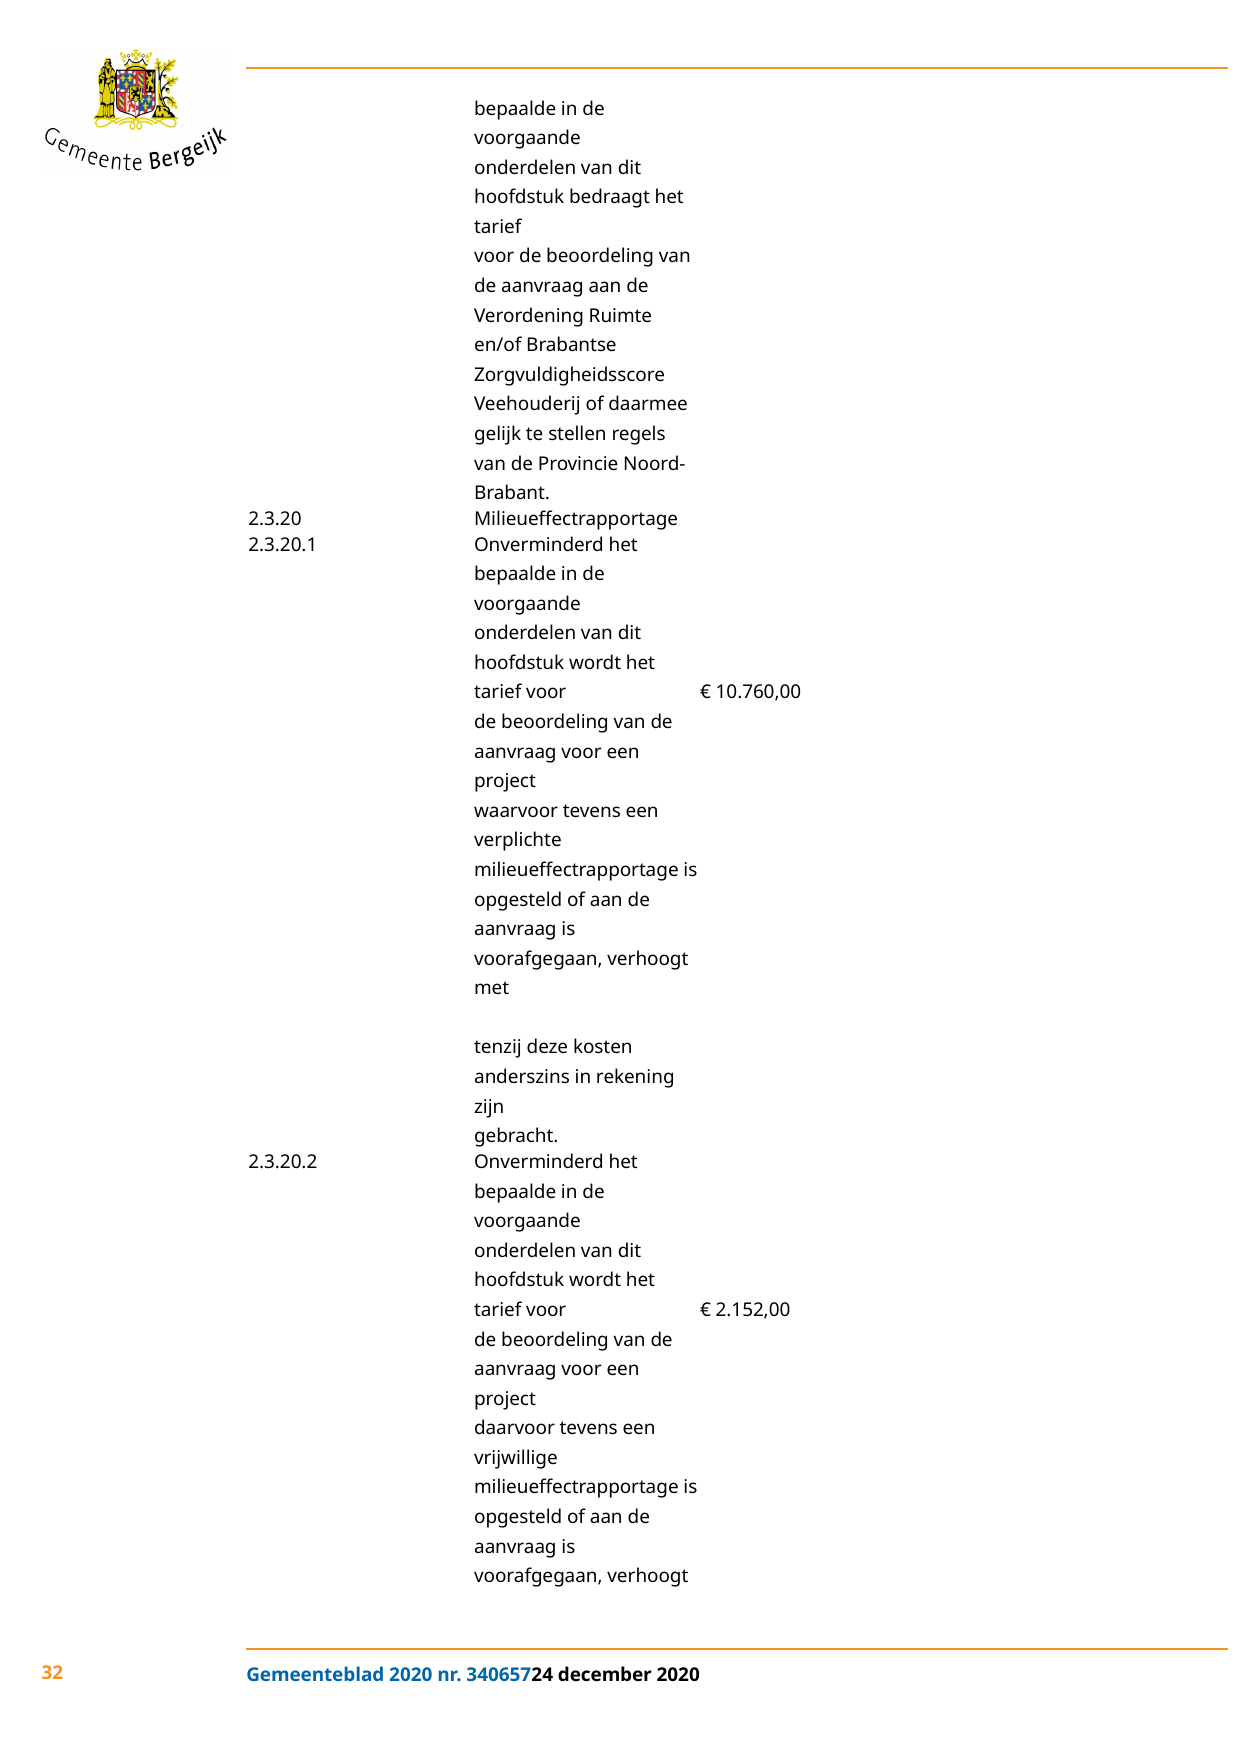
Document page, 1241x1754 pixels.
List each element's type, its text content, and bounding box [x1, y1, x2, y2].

table_cell [926, 1148, 1152, 1588]
table_cell [926, 505, 1152, 531]
table_cell Milieueffectrapportage [474, 505, 700, 531]
table_cell [926, 95, 1152, 505]
table_cell € 2.152,00 [700, 1148, 926, 1588]
table_cell [700, 505, 926, 531]
table_cell [926, 531, 1152, 1148]
table_cell 2.3.20 [248, 505, 474, 531]
table_cell Onverminderd het bepaalde in de voorgaande onderdelen van dit hoofdstuk wordt het tarief voor de beoordeling van de aanvraag voor een project waarvoor tevens een verplichte milieueffectrapportage is opgesteld of aan de aanvraag is voorafgegaan, verhoogt met tenzij deze kosten anderszins in rekening zijn gebracht. [474, 531, 700, 1148]
table_cell Onverminderd het bepaalde in de voorgaande onderdelen van dit hoofdstuk wordt het tarief voor de beoordeling van de aanvraag voor een project daarvoor tevens een vrijwillige milieueffectrapportage is opgesteld of aan de aanvraag is voorafgegaan, verhoogt [474, 1148, 700, 1588]
table_cell [248, 95, 474, 505]
table_cell 2.3.20.2 [248, 1148, 474, 1588]
picture [41, 47, 231, 172]
table_cell 2.3.20.1 [248, 531, 474, 1148]
table_cell bepaalde in de voorgaande onderdelen van dit hoofdstuk bedraagt het tarief voor de beoordeling van de aanvraag aan de Verordening Ruimte en/of Brabantse Zorgvuldigheidsscore Veehouderij of daarmee gelijk te stellen regels van de Provincie Noord- Brabant. [474, 95, 700, 505]
table_cell € 10.760,00 [700, 531, 926, 1148]
table_cell [700, 95, 926, 505]
